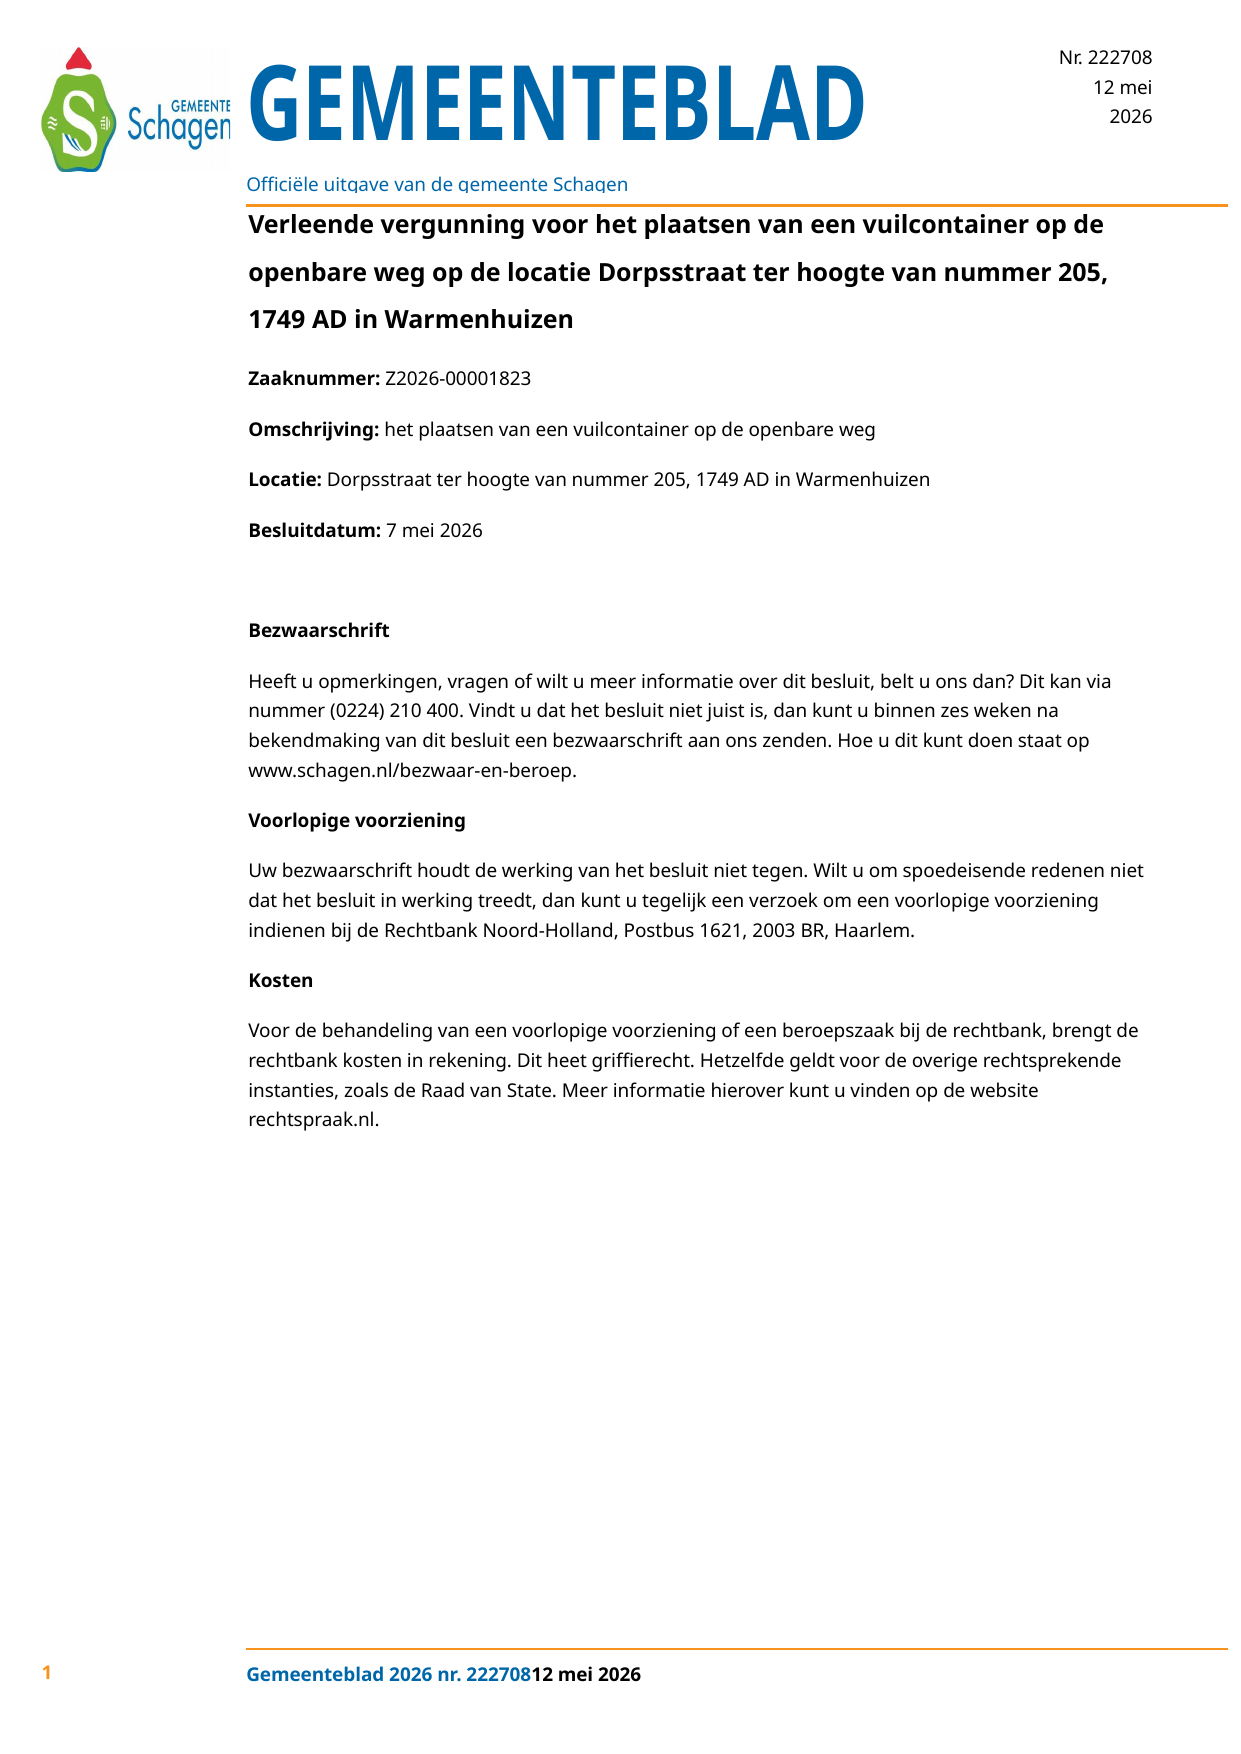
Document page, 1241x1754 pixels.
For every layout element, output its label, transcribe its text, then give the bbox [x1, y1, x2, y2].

text Locatie: Dorpsstraat ter hoogte van nummer 205, 1749 AD in Warmenhuizen [248, 466, 1152, 492]
text Voor de behandeling van een voorlopige voorziening of een beroepszaak bij de rechtbank, brengt de rechtbank kosten in rekening. Dit heet griffierecht. Hetzelfde geldt voor de overige rechtsprekende instanties, zoals de Raad van State. Meer informatie hierover kunt u vinden op de website rechtspraak.nl. [248, 1018, 1152, 1132]
picture [41, 47, 231, 172]
text Kosten [248, 967, 1152, 993]
text Omschrijving: het plaatsen van een vuilcontainer op de openbare weg [248, 416, 1152, 442]
text Bezwaarschrift [248, 618, 1152, 643]
text Besluitdatum: 7 mei 2026 [248, 517, 1152, 542]
text Uw bezwaarschrift houdt de werking van het besluit niet tegen. Wilt u om spoedeisende redenen niet dat het besluit in werking treedt, dan kunt u tegelijk een verzoek om een voorlopige voorziening indienen bij de Rechtbank Noord-Holland, Postbus 1621, 2003 BR, Haarlem. [248, 858, 1152, 942]
text Heeft u opmerkingen, vragen of wilt u meer informatie over dit besluit, belt u ons dan? Dit kan via nummer (0224) 210 400. Vindt u dat het besluit niet juist is, dan kunt u binnen zes weken na bekendmaking van dit besluit een bezwaarschrift aan ons zenden. Hoe u dit kunt doen staat op www.schagen.nl/bezwaar-en-beroep. [248, 668, 1152, 782]
text Zaaknummer: Z2026-00001823 [248, 366, 1152, 391]
text Verleende vergunning voor het plaatsen van een vuilcontainer op de openbare weg op de locatie Dorpsstraat ter hoogte van nummer 205, 1749 AD in Warmenhuizen [248, 207, 1152, 336]
text Voorlopige voorziening [248, 807, 1152, 833]
